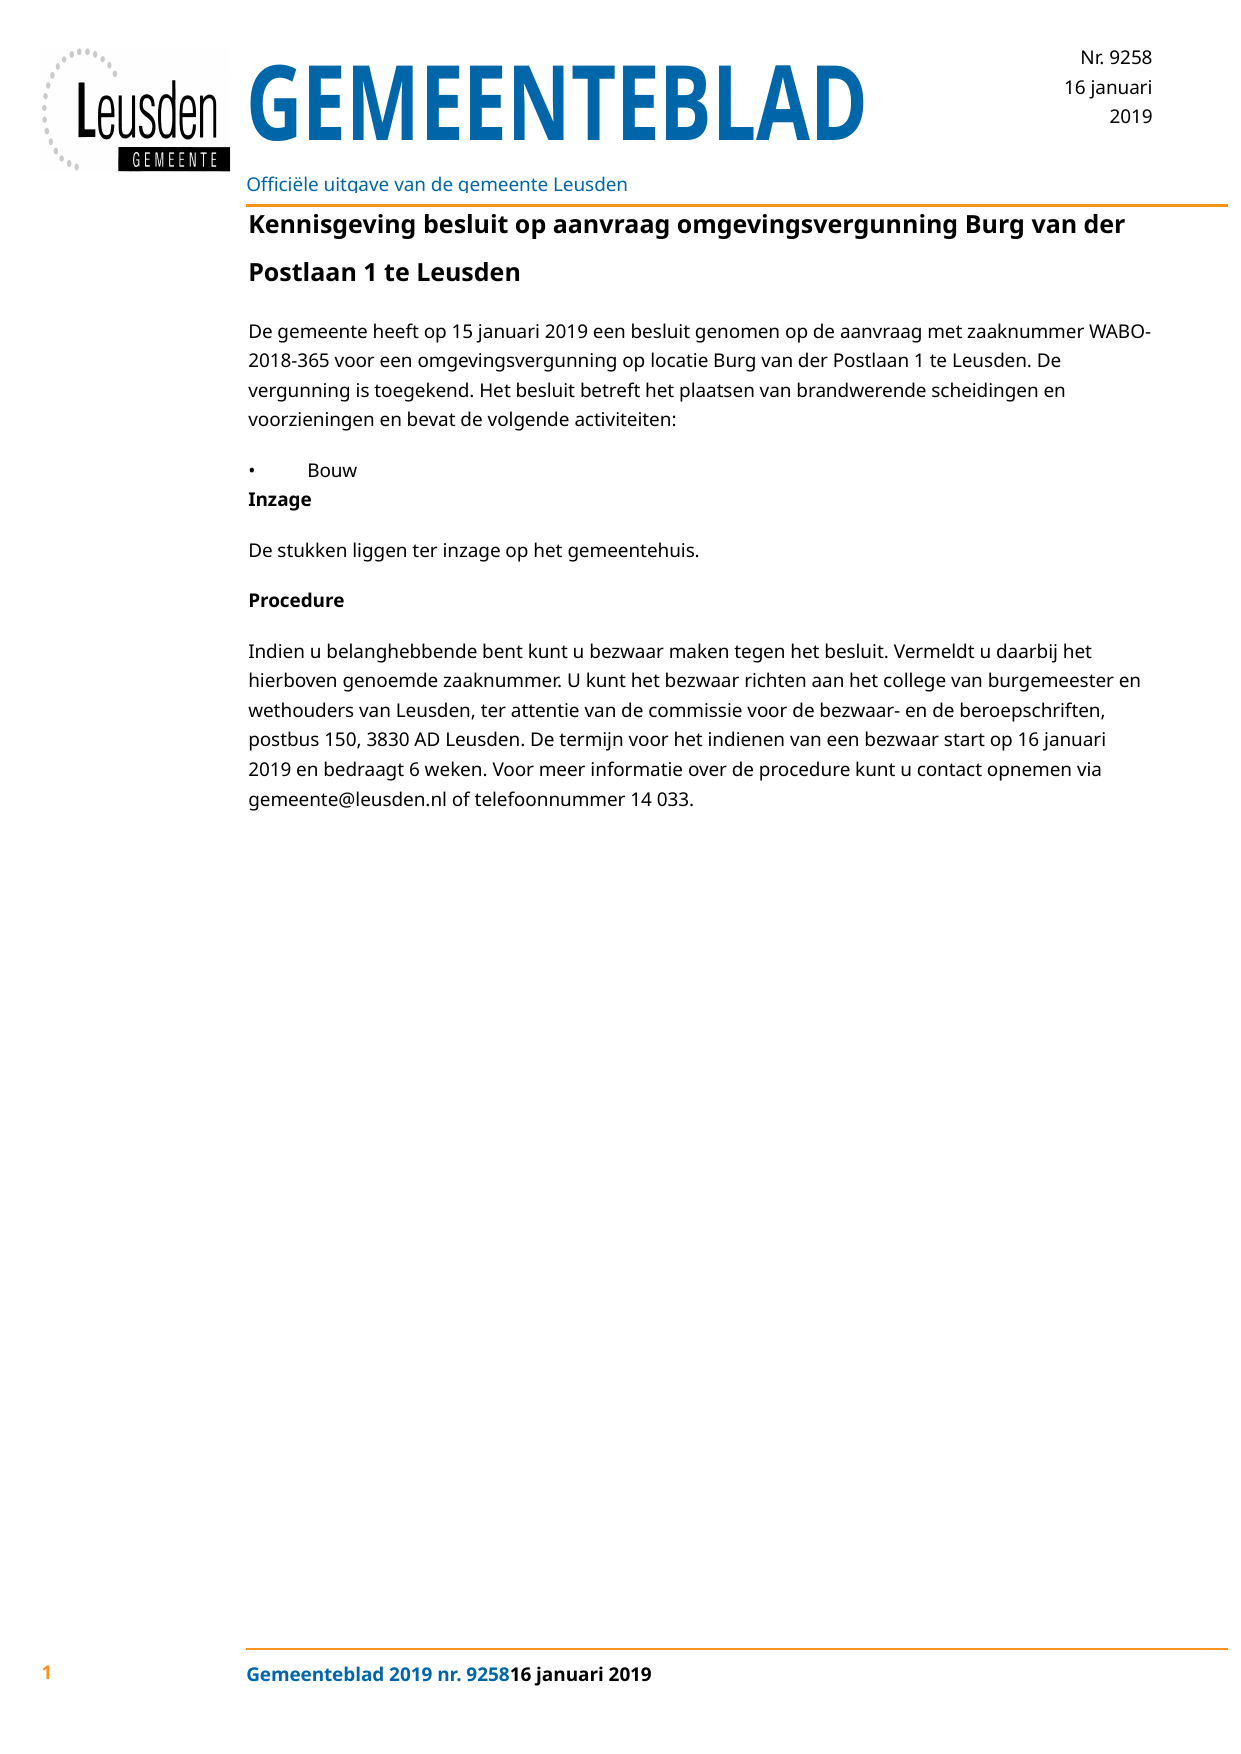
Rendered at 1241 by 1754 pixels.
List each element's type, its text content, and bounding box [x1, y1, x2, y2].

picture [41, 47, 231, 172]
text Inzage [248, 487, 1152, 512]
text De gemeente heeft op 15 januari 2019 een besluit genomen op de aanvraag met zaaknummer WABO-2018-365 voor een omgevingsvergunning op locatie Burg van der Postlaan 1 te Leusden. De vergunning is toegekend. Het besluit betreft het plaatsen van brandwerende scheidingen en voorzieningen en bevat de volgende activiteiten: [248, 318, 1152, 432]
text Procedure [248, 587, 1152, 613]
text De stukken liggen ter inzage op het gemeentehuis. [248, 537, 1152, 563]
list Bouw [248, 457, 1152, 483]
text Indien u belanghebbende bent kunt u bezwaar maken tegen het besluit. Vermeldt u daarbij het hierboven genoemde zaaknummer. U kunt het bezwaar richten aan het college van burgemeester en wethouders van Leusden, ter attentie van de commissie voor de bezwaar- en de beroepschriften, postbus 150, 3830 AD Leusden. De termijn voor het indienen van een bezwaar start op 16 januari 2019 en bedraagt 6 weken. Voor meer informatie over de procedure kunt u contact opnemen via gemeente@leusden.nl of telefoonnummer 14 033. [248, 638, 1152, 812]
text Kennisgeving besluit op aanvraag omgevingsvergunning Burg van der Postlaan 1 te Leusden [248, 207, 1152, 288]
